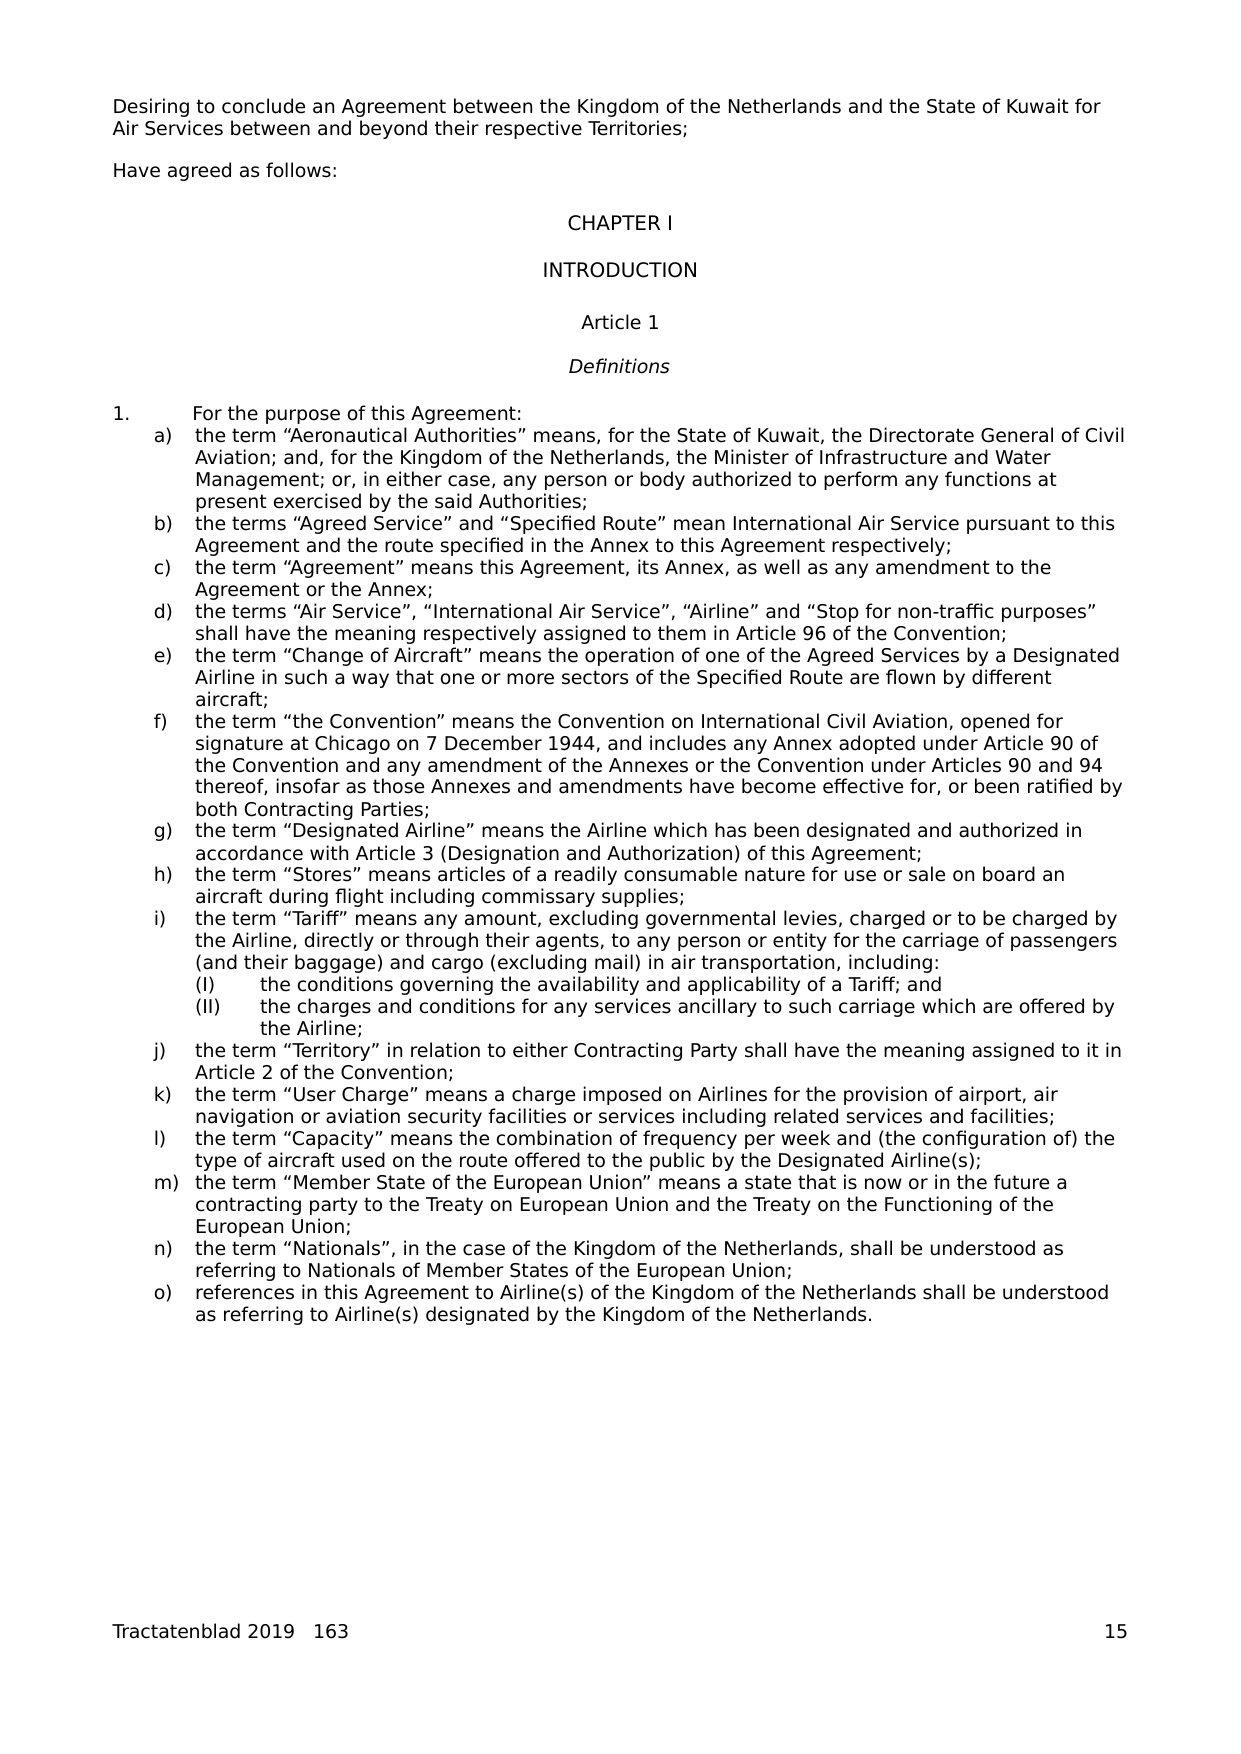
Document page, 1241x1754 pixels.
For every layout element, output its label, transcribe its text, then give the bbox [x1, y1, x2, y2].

text c) the term “Agreement” means this Agreement, its Annex, as well as any amendment to the Agreement or the Annex; [153, 557, 1128, 601]
text n) the term “Nationals”, in the case of the Kingdom of the Netherlands, shall be understood as referring to Nationals of Member States of the European Union; [153, 1238, 1128, 1282]
text (II) the charges and conditions for any services ancillary to such carriage which are offered by the Airline; [195, 996, 1128, 1040]
text b) the terms “Agreed Service” and “Specified Route” mean International Air Service pursuant to this Agreement and the route specified in the Annex to this Agreement respectively; [153, 513, 1128, 557]
text Desiring to conclude an Agreement between the Kingdom of the Netherlands and the State of Kuwait for Air Services between and beyond their respective Territories; [112, 96, 1128, 140]
text 1. For the purpose of this Agreement: [112, 403, 1128, 425]
text h) the term “Stores” means articles of a readily consumable nature for use or sale on board an aircraft during flight including commissary supplies; [153, 864, 1128, 908]
subtitle Article 1 Definitions [112, 312, 1128, 378]
text l) the term “Capacity” means the combination of frequency per week and (the configuration of) the type of aircraft used on the route offered to the public by the Designated Airline(s); [153, 1128, 1128, 1172]
text k) the term “User Charge” means a charge imposed on Airlines for the provision of airport, air navigation or aviation security facilities or services including related services and facilities; [153, 1084, 1128, 1128]
text j) the term “Territory” in relation to either Contracting Party shall have the meaning assigned to it in Article 2 of the Convention; [153, 1040, 1128, 1084]
text o) references in this Agreement to Airline(s) of the Kingdom of the Netherlands shall be understood as referring to Airline(s) designated by the Kingdom of the Netherlands. [153, 1282, 1128, 1326]
text i) the term “Tariff” means any amount, excluding governmental levies, charged or to be charged by the Airline, directly or through their agents, to any person or entity for the carriage of passengers (and their baggage) and cargo (excluding mail) in air transportation, including: [153, 908, 1128, 974]
text a) the term “Aeronautical Authorities” means, for the State of Kuwait, the Directorate General of Civil Aviation; and, for the Kingdom of the Netherlands, the Minister of Infrastructure and Water Management; or, in either case, any person or body authorized to perform any functions at present exercised by the said Authorities; [153, 425, 1128, 513]
text d) the terms “Air Service”, “International Air Service”, “Airline” and “Stop for non-traffic purposes” shall have the meaning respectively assigned to them in Article 96 of the Convention; [153, 601, 1128, 644]
text f) the term “the Convention” means the Convention on International Civil Aviation, opened for signature at Chicago on 7 December 1944, and includes any Annex adopted under Article 90 of the Convention and any amendment of the Annexes or the Convention under Articles 90 and 94 thereof, insofar as those Annexes and amendments have become effective for, or been ratified by both Contracting Parties; [153, 711, 1128, 820]
text e) the term “Change of Aircraft” means the operation of one of the Agreed Services by a Designated Airline in such a way that one or more sectors of the Specified Route are flown by different aircraft; [153, 644, 1128, 711]
text m) the term “Member State of the European Union” means a state that is now or in the future a contracting party to the Treaty on European Union and the Treaty on the Functioning of the European Union; [153, 1172, 1128, 1238]
text (I) the conditions governing the availability and applicability of a Tariff; and [195, 974, 1128, 996]
text Have agreed as follows: [112, 160, 1128, 182]
text g) the term “Designated Airline” means the Airline which has been designated and authorized in accordance with Article 3 (Designation and Authorization) of this Agreement; [153, 820, 1128, 864]
subtitle CHAPTER I INTRODUCTION [112, 212, 1128, 282]
